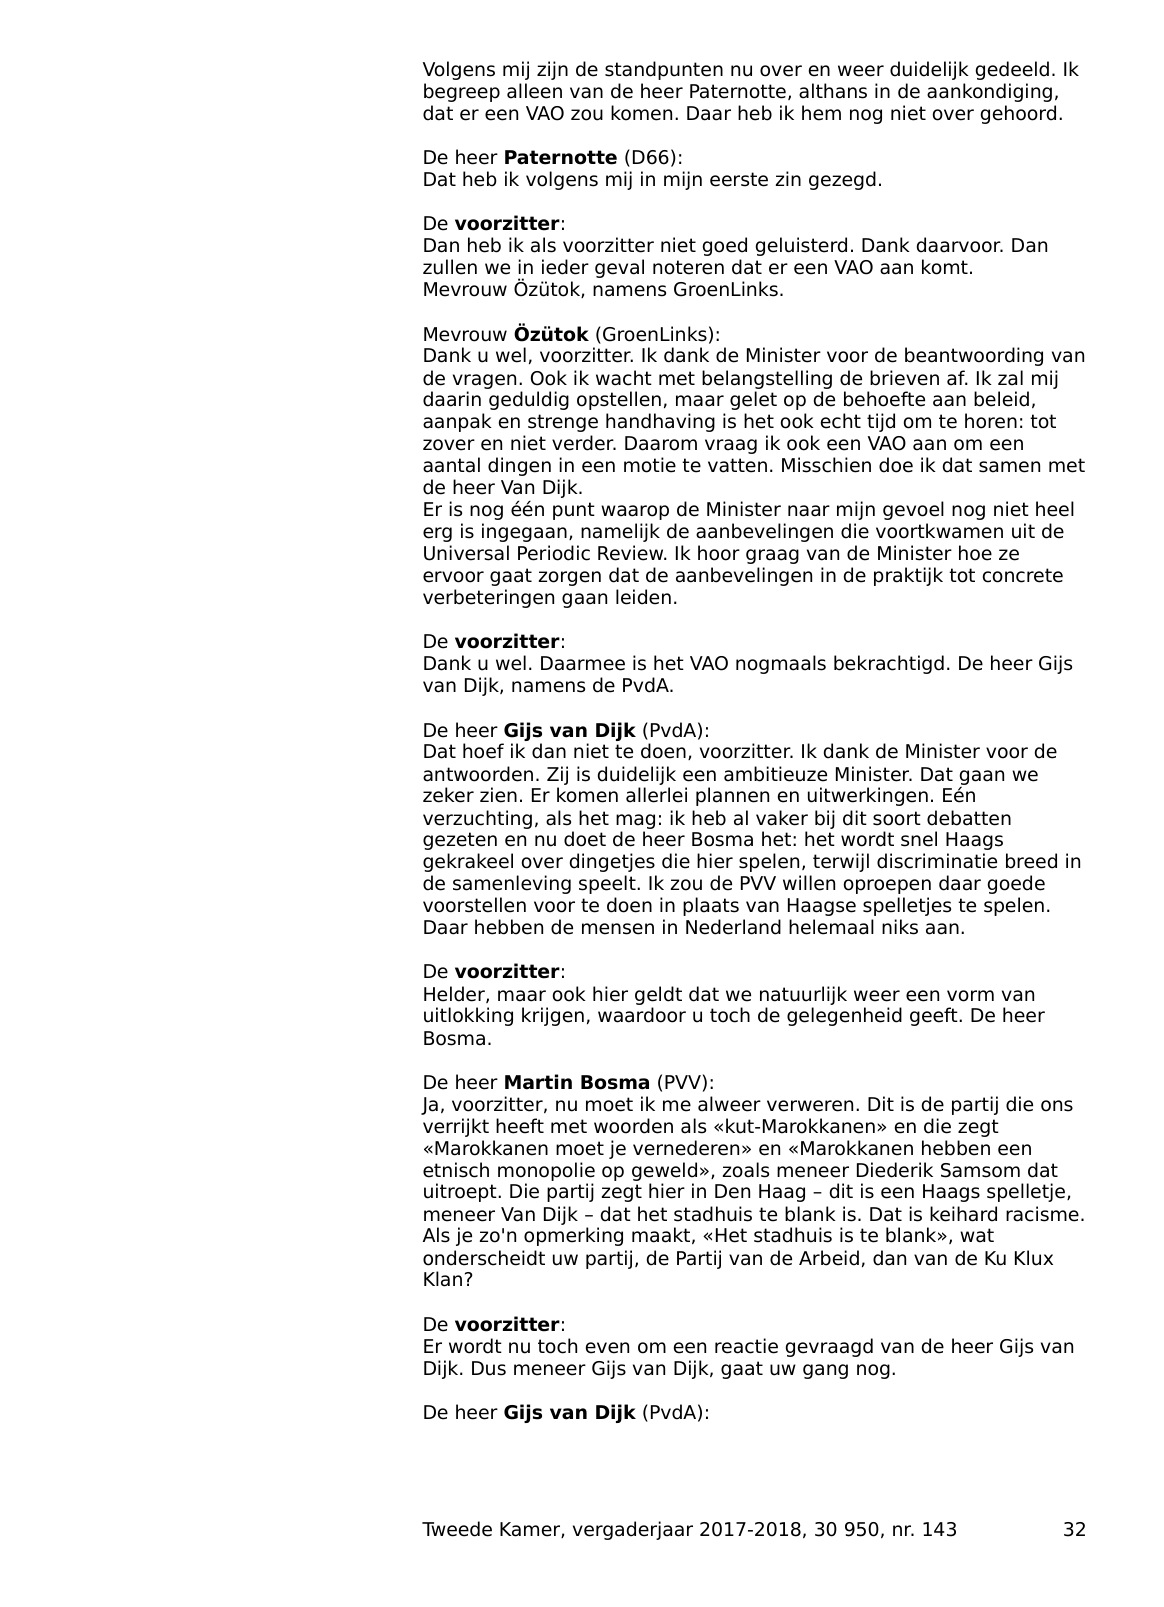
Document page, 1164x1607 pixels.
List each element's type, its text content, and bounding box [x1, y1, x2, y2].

text De heer Martin Bosma (PVV): [422, 1072, 1087, 1093]
text Dan heb ik als voorzitter niet goed geluisterd. Dank daarvoor. Dan zullen we in ieder geval noteren dat er een VAO aan komt. [422, 235, 1087, 279]
text Er is nog één punt waarop de Minister naar mijn gevoel nog niet heel erg is ingegaan, namelijk de aanbevelingen die voortkwamen uit de Universal Periodic Review. Ik hoor graag van de Minister hoe ze ervoor gaat zorgen dat de aanbevelingen in de praktijk tot concrete verbeteringen gaan leiden. [422, 499, 1087, 609]
text De voorzitter: [422, 1313, 1087, 1336]
text De heer Gijs van Dijk (PvdA): [422, 1402, 1087, 1424]
text Helder, maar ook hier geldt dat we natuurlijk weer een vorm van uitlokking krijgen, waardoor u toch de gelegenheid geeft. De heer Bosma. [422, 983, 1087, 1049]
text De heer Paternotte (D66): [422, 147, 1087, 169]
text Mevrouw Özütok, namens GroenLinks. [422, 279, 1087, 301]
text Dank u wel. Daarmee is het VAO nogmaals bekrachtigd. De heer Gijs van Dijk, namens de PvdA. [422, 653, 1087, 697]
text Dat hoef ik dan niet te doen, voorzitter. Ik dank de Minister voor de antwoorden. Zij is duidelijk een ambitieuze Minister. Dat gaan we zeker zien. Er komen allerlei plannen en uitwerkingen. Eén verzuchting, als het mag: ik heb al vaker bij dit soort debatten gezeten en nu doet de heer Bosma het: het wordt snel Haags gekrakeel over dingetjes die hier spelen, terwijl discriminatie breed in de samenleving speelt. Ik zou de PVV willen oproepen daar goede voorstellen voor te doen in plaats van Haagse spelletjes te spelen. Daar hebben de mensen in Nederland helemaal niks aan. [422, 741, 1087, 939]
text De heer Gijs van Dijk (PvdA): [422, 719, 1087, 741]
text Ja, voorzitter, nu moet ik me alweer verweren. Dit is de partij die ons verrijkt heeft met woorden als «kut-Marokkanen» en die zegt «Marokkanen moet je vernederen» en «Marokkanen hebben een etnisch monopolie op geweld», zoals meneer Diederik Samsom dat uitroept. Die partij zegt hier in Den Haag – dit is een Haags spelletje, meneer Van Dijk – dat het stadhuis te blank is. Dat is keihard racisme. Als je zo'n opmerking maakt, «Het stadhuis is te blank», wat onderscheidt uw partij, de Partij van de Arbeid, dan van de Ku Klux Klan? [422, 1093, 1087, 1291]
text Mevrouw Özütok (GroenLinks): [422, 323, 1087, 345]
text Dat heb ik volgens mij in mijn eerste zin gezegd. [422, 169, 1087, 191]
text De voorzitter: [422, 961, 1087, 983]
text De voorzitter: [422, 213, 1087, 235]
text Dank u wel, voorzitter. Ik dank de Minister voor de beantwoording van de vragen. Ook ik wacht met belangstelling de brieven af. Ik zal mij daarin geduldig opstellen, maar gelet op de behoefte aan beleid, aanpak en strenge handhaving is het ook echt tijd om te horen: tot zover en niet verder. Daarom vraag ik ook een VAO aan om een aantal dingen in een motie te vatten. Misschien doe ik dat samen met de heer Van Dijk. [422, 345, 1087, 499]
text Volgens mij zijn de standpunten nu over en weer duidelijk gedeeld. Ik begreep alleen van de heer Paternotte, althans in de aankondiging, dat er een VAO zou komen. Daar heb ik hem nog niet over gehoord. [422, 59, 1087, 125]
text Er wordt nu toch even om een reactie gevraagd van de heer Gijs van Dijk. Dus meneer Gijs van Dijk, gaat uw gang nog. [422, 1336, 1087, 1379]
text De voorzitter: [422, 631, 1087, 653]
